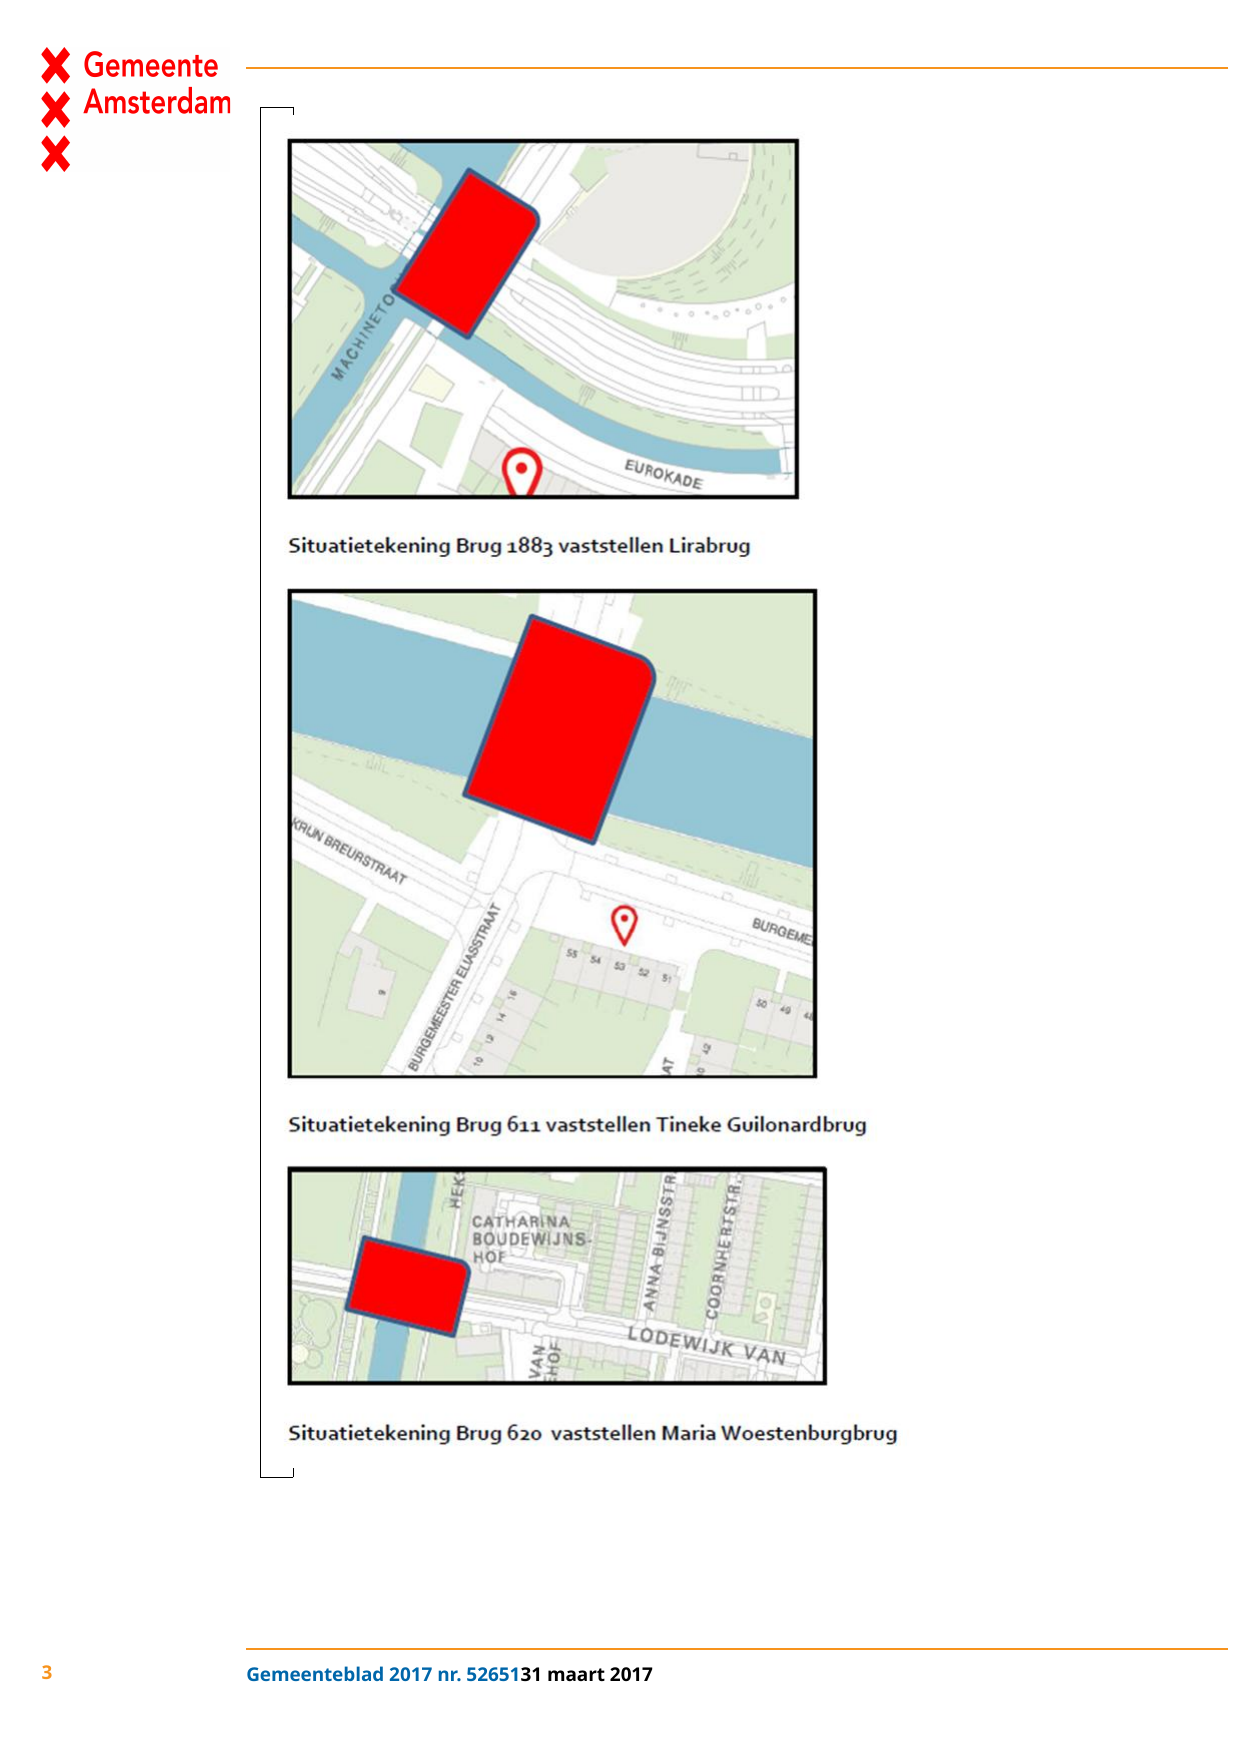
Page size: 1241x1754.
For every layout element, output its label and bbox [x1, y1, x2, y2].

picture [41, 47, 231, 172]
picture [268, 115, 918, 1468]
